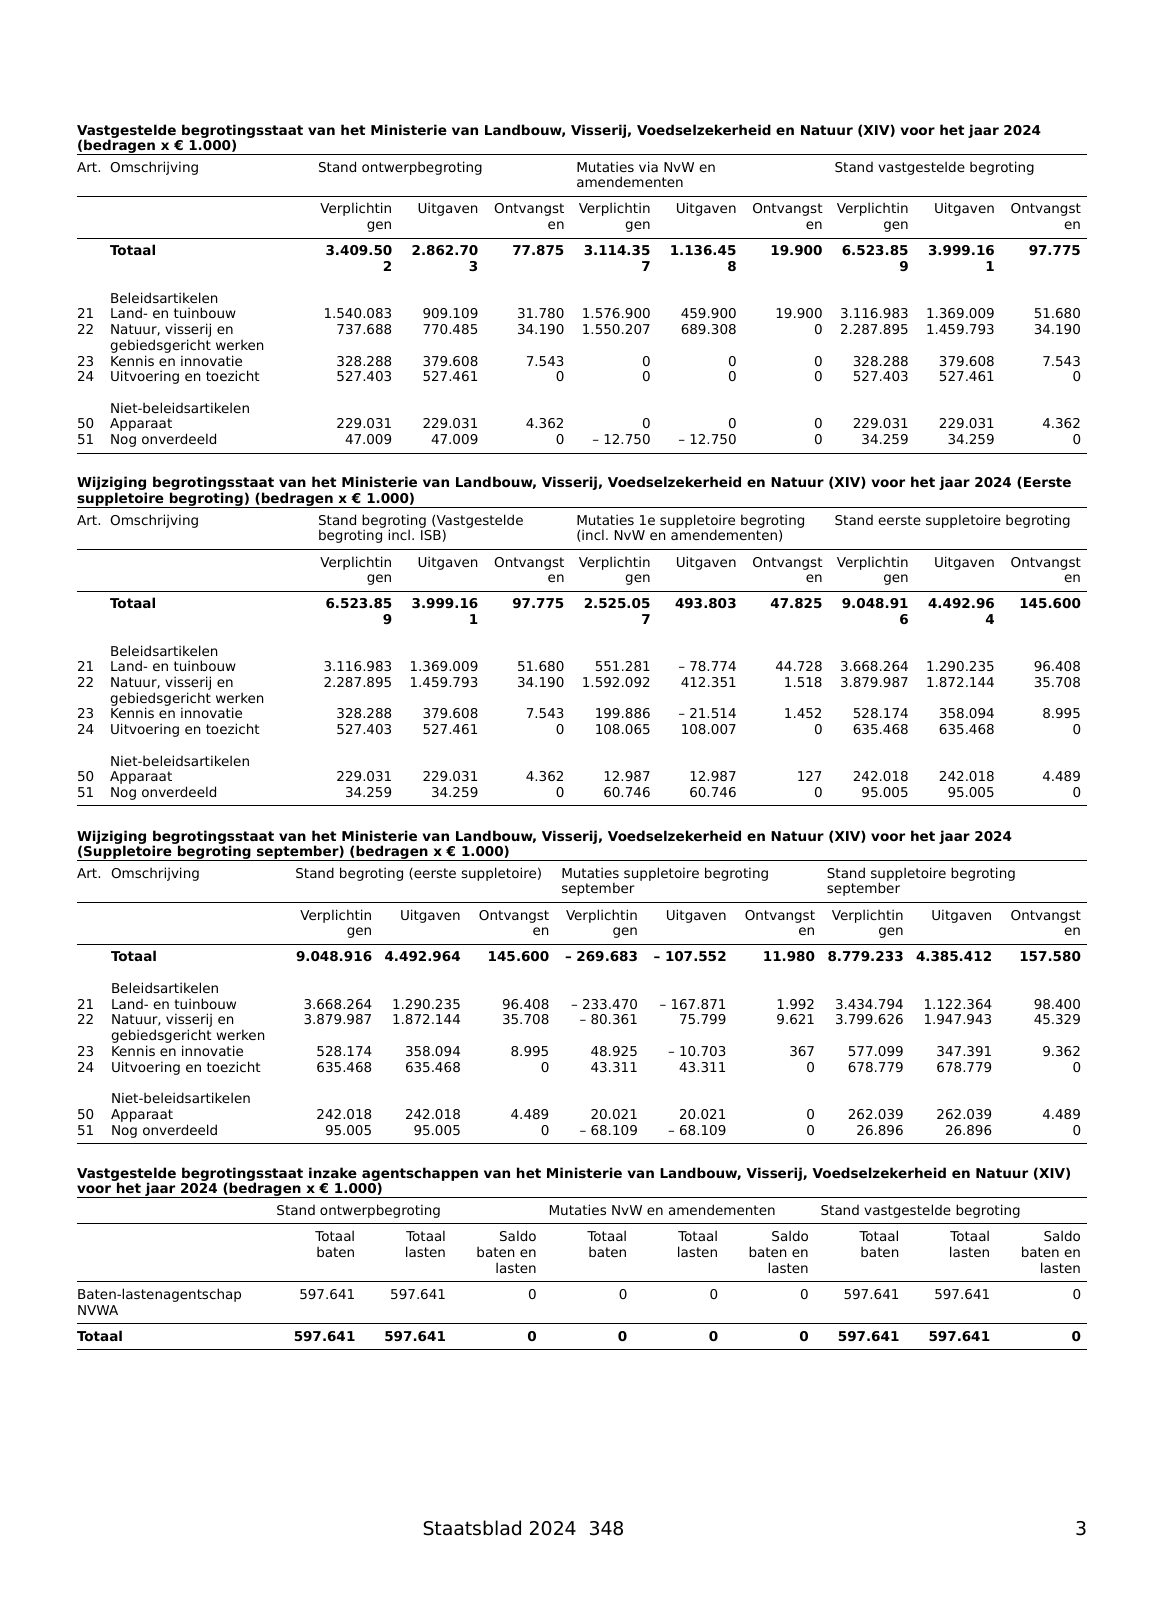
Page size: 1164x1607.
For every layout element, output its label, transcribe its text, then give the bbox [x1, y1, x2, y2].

table_cell [289, 981, 378, 996]
table_cell 51 [77, 1122, 105, 1143]
table_cell 0 [484, 432, 570, 452]
table_cell Uitgaven [398, 550, 484, 591]
table_cell [570, 738, 656, 753]
table_cell [104, 738, 312, 753]
table_cell [998, 981, 1087, 996]
table_cell [742, 628, 828, 643]
table_cell 0 [1001, 785, 1087, 805]
table_cell 1.369.009 [914, 306, 1001, 322]
table_cell Ontvangsten [742, 197, 828, 237]
table_cell 8.995 [466, 1044, 555, 1059]
table_cell Natuur, visserij en gebiedsgericht werken [105, 1012, 289, 1044]
table_cell [312, 628, 398, 643]
table_cell Nog onverdeeld [104, 785, 312, 805]
table_cell 8.779.233 [821, 945, 909, 965]
table_cell 635.468 [289, 1059, 378, 1075]
table_cell Beleidsartikelen [104, 644, 312, 659]
table_cell 909.109 [398, 306, 484, 322]
table_cell [828, 644, 914, 659]
table_cell 3.434.794 [821, 996, 909, 1012]
table_cell 51.680 [484, 659, 570, 675]
table_cell 597.641 [815, 1282, 905, 1323]
table_cell [914, 754, 1001, 769]
table_cell 50 [77, 416, 104, 432]
table_cell Totaal lasten [905, 1224, 996, 1281]
table_cell [104, 628, 312, 643]
table_cell Totaal [104, 239, 312, 275]
table_cell 22 [77, 1012, 105, 1044]
table_cell Omschrijving [104, 508, 312, 549]
table_cell 47.009 [398, 432, 484, 452]
table_cell Uitgaven [656, 550, 742, 591]
table_cell 23 [77, 353, 104, 369]
table_cell 0 [732, 1122, 821, 1143]
table_cell 597.641 [361, 1282, 452, 1323]
table_cell 229.031 [312, 769, 398, 785]
table_cell [77, 1198, 270, 1223]
table_cell 19.900 [742, 239, 828, 275]
table_cell 262.039 [821, 1107, 909, 1122]
table_cell 3.114.357 [570, 239, 656, 275]
table_cell 2.287.895 [828, 322, 914, 353]
table_cell [828, 385, 914, 401]
table_cell 60.746 [570, 785, 656, 805]
table_cell [105, 903, 289, 943]
table_cell Mutaties NvW en amendementen [542, 1198, 814, 1223]
table_cell Stand ontwerpbegroting [312, 155, 570, 196]
table_cell [398, 644, 484, 659]
table_cell 77.875 [484, 239, 570, 275]
table_cell 75.799 [644, 1012, 732, 1044]
table_cell [828, 290, 914, 306]
table_cell 737.688 [312, 322, 398, 353]
table_cell Stand vastgestelde begroting [828, 155, 1087, 196]
table_cell [378, 1075, 466, 1091]
table_cell 1.592.092 [570, 675, 656, 706]
table_cell 597.641 [361, 1324, 452, 1349]
table_cell [570, 628, 656, 643]
table_cell 22 [77, 322, 104, 353]
table_cell [484, 644, 570, 659]
table_cell 0 [633, 1324, 724, 1349]
table_cell 4.492.964 [914, 592, 1001, 628]
table_cell 51.680 [1001, 306, 1087, 322]
table_cell [914, 385, 1001, 401]
table_cell 3.879.987 [828, 675, 914, 706]
table_cell 4.489 [466, 1107, 555, 1122]
table_cell 1.290.235 [378, 996, 466, 1012]
table_cell 3.879.987 [289, 1012, 378, 1044]
table_cell 24 [77, 369, 104, 385]
table_cell [732, 1075, 821, 1091]
table_cell [104, 275, 312, 290]
table_cell Art. [77, 508, 104, 549]
table_cell – 80.361 [555, 1012, 644, 1044]
table_cell 2.862.703 [398, 239, 484, 275]
table_cell 44.728 [742, 659, 828, 675]
table_cell [77, 903, 105, 943]
table_cell [656, 738, 742, 753]
table_cell 3.668.264 [828, 659, 914, 675]
table_cell [398, 754, 484, 769]
table_header Wĳziging begrotingsstaat van het Ministerie van Landbouw, Visserij, Voedselzekerheid en Natuur (XIV) voor het jaar 2024 (Eerste suppletoire begroting) (bedragen x € 1.000) [77, 475, 1087, 507]
table_cell [828, 754, 914, 769]
table_cell [555, 981, 644, 996]
table_cell Art. [77, 155, 104, 196]
table_cell [77, 275, 104, 290]
table_cell 43.311 [555, 1059, 644, 1075]
table_cell 0 [484, 369, 570, 385]
table_cell 229.031 [914, 416, 1001, 432]
table_cell 242.018 [828, 769, 914, 785]
table_cell 635.468 [378, 1059, 466, 1075]
table_cell [77, 754, 104, 769]
table_cell [914, 275, 1001, 290]
table_cell 127 [742, 769, 828, 785]
table_cell 1.550.207 [570, 322, 656, 353]
table_cell Totaal baten [542, 1224, 633, 1281]
table_cell 0 [452, 1282, 542, 1323]
table_cell [105, 965, 289, 981]
table_cell – 233.470 [555, 996, 644, 1012]
table_cell 108.007 [656, 722, 742, 738]
table_cell [742, 290, 828, 306]
table_cell 0 [998, 1122, 1087, 1143]
table_cell Apparaat [104, 769, 312, 785]
table_cell 528.174 [289, 1044, 378, 1059]
table_cell [644, 1075, 732, 1091]
table_cell 0 [1001, 369, 1087, 385]
table_cell 9.048.916 [828, 592, 914, 628]
table_cell 23 [77, 706, 104, 722]
table_cell [1001, 628, 1087, 643]
table_cell 1.459.793 [914, 322, 1001, 353]
table_cell [821, 1091, 909, 1107]
table_cell 0 [452, 1324, 542, 1349]
table_cell 47.009 [312, 432, 398, 452]
table_cell 328.288 [828, 353, 914, 369]
table_cell 1.369.009 [398, 659, 484, 675]
table_cell 3.116.983 [312, 659, 398, 675]
table_cell 0 [542, 1324, 633, 1349]
table_cell Totaal [77, 1324, 270, 1349]
table_cell Ontvangsten [484, 550, 570, 591]
table_cell 96.408 [466, 996, 555, 1012]
table_cell 95.005 [914, 785, 1001, 805]
table_cell 43.311 [644, 1059, 732, 1075]
table_cell 95.005 [828, 785, 914, 805]
table_cell Uitvoering en toezicht [104, 722, 312, 738]
table_cell 229.031 [312, 416, 398, 432]
table_cell 0 [656, 353, 742, 369]
table_cell [914, 401, 1001, 416]
table_cell 689.308 [656, 322, 742, 353]
table_cell [77, 401, 104, 416]
table_cell 4.362 [484, 416, 570, 432]
table_cell 0 [742, 322, 828, 353]
table_cell [398, 290, 484, 306]
table_cell [378, 965, 466, 981]
table_cell 7.543 [1001, 353, 1087, 369]
table_cell Niet-beleidsartikelen [104, 401, 312, 416]
table_cell – 12.750 [570, 432, 656, 452]
table_cell [998, 965, 1087, 981]
table_cell 379.608 [398, 353, 484, 369]
table_cell – 68.109 [644, 1122, 732, 1143]
table_cell – 12.750 [656, 432, 742, 452]
table_cell 50 [77, 769, 104, 785]
table_cell [1001, 754, 1087, 769]
table_cell 1.459.793 [398, 675, 484, 706]
table_cell 7.543 [484, 353, 570, 369]
table_cell 635.468 [828, 722, 914, 738]
table_cell 26.896 [909, 1122, 998, 1143]
table_cell 678.779 [909, 1059, 998, 1075]
table_cell [104, 385, 312, 401]
table_cell Ontvangsten [484, 197, 570, 237]
table_cell Saldo baten en lasten [724, 1224, 814, 1281]
table_cell 0 [656, 416, 742, 432]
table_cell 0 [742, 785, 828, 805]
table_cell Uitgaven [909, 903, 998, 943]
table_cell 0 [466, 1059, 555, 1075]
table_cell [466, 1075, 555, 1091]
table_cell [909, 965, 998, 981]
table_cell 0 [1001, 432, 1087, 452]
table_cell 1.872.144 [914, 675, 1001, 706]
table_cell [1001, 738, 1087, 753]
table_cell Uitgaven [914, 197, 1001, 237]
table_cell [998, 1091, 1087, 1107]
table_cell – 21.514 [656, 706, 742, 722]
table_cell [742, 275, 828, 290]
table_cell 31.780 [484, 306, 570, 322]
table_cell [77, 385, 104, 401]
table_cell 97.775 [484, 592, 570, 628]
table_cell 597.641 [905, 1282, 996, 1323]
table_cell [828, 275, 914, 290]
table_cell Ontvangsten [742, 550, 828, 591]
table_cell [570, 754, 656, 769]
table_cell [555, 1075, 644, 1091]
table_cell [312, 644, 398, 659]
table_cell [909, 1075, 998, 1091]
table_cell Kennis en innovatie [105, 1044, 289, 1059]
table_cell [312, 401, 398, 416]
table_cell Omschrijving [105, 861, 289, 902]
table_cell 26.896 [821, 1122, 909, 1143]
table_cell 3.999.161 [914, 239, 1001, 275]
table_cell [1001, 290, 1087, 306]
table_cell 6.523.859 [828, 239, 914, 275]
table_cell Uitgaven [656, 197, 742, 237]
table_cell 0 [484, 722, 570, 738]
table_cell 0 [742, 353, 828, 369]
table_cell [378, 1091, 466, 1107]
table_cell – 107.552 [644, 945, 732, 965]
table_cell 358.094 [378, 1044, 466, 1059]
table_cell 577.099 [821, 1044, 909, 1059]
table_cell Ontvangsten [732, 903, 821, 943]
table_cell 34.190 [484, 322, 570, 353]
table_cell 459.900 [656, 306, 742, 322]
table_cell 358.094 [914, 706, 1001, 722]
table_cell Totaal lasten [633, 1224, 724, 1281]
table_cell 35.708 [466, 1012, 555, 1044]
table_cell 95.005 [289, 1122, 378, 1143]
table_cell 242.018 [914, 769, 1001, 785]
table_cell 21 [77, 996, 105, 1012]
table_cell 597.641 [270, 1324, 361, 1349]
table_cell 1.122.364 [909, 996, 998, 1012]
table_cell Beleidsartikelen [105, 981, 289, 996]
table_cell [828, 628, 914, 643]
table_cell [732, 1091, 821, 1107]
table_cell Stand vastgestelde begroting [815, 1198, 1087, 1223]
table_cell [484, 401, 570, 416]
table_cell Verplichtingen [289, 903, 378, 943]
table_cell Ontvangsten [998, 903, 1087, 943]
table_cell 635.468 [914, 722, 1001, 738]
table_cell [104, 197, 312, 237]
table_cell Nog onverdeeld [104, 432, 312, 452]
table_cell 528.174 [828, 706, 914, 722]
table_cell 12.987 [656, 769, 742, 785]
table_cell 9.621 [732, 1012, 821, 1044]
table_cell [656, 290, 742, 306]
table_cell 60.746 [656, 785, 742, 805]
table_cell [466, 965, 555, 981]
table_cell 21 [77, 306, 104, 322]
table_header Vastgestelde begrotingsstaat van het Ministerie van Landbouw, Visserij, Voedselzekerheid en Natuur (XIV) voor het jaar 2024 (bedragen x € 1.000) [77, 122, 1087, 154]
table_cell 145.600 [1001, 592, 1087, 628]
table_cell 12.987 [570, 769, 656, 785]
table_cell 4.489 [998, 1107, 1087, 1122]
table_cell 4.489 [1001, 769, 1087, 785]
table_cell 51 [77, 432, 104, 452]
table_cell [570, 401, 656, 416]
table_cell Ontvangsten [466, 903, 555, 943]
table_cell 0 [742, 416, 828, 432]
table_cell 0 [724, 1282, 814, 1323]
table_cell [77, 550, 104, 591]
table_cell 597.641 [905, 1324, 996, 1349]
table_cell Totaal baten [270, 1224, 361, 1281]
table_cell 1.518 [742, 675, 828, 706]
table_cell 6.523.859 [312, 592, 398, 628]
table_cell 45.329 [998, 1012, 1087, 1044]
table_cell [104, 550, 312, 591]
table_cell 1.290.235 [914, 659, 1001, 675]
table_cell Stand begroting (eerste suppletoire) [289, 861, 555, 902]
table_cell [484, 738, 570, 753]
table_cell [644, 965, 732, 981]
table_cell [77, 945, 105, 965]
table_cell 597.641 [815, 1324, 905, 1349]
table_cell 4.362 [484, 769, 570, 785]
table_cell Verplichtingen [828, 550, 914, 591]
table_cell Verplichtingen [828, 197, 914, 237]
table_cell [742, 401, 828, 416]
table_cell Kennis en innovatie [104, 706, 312, 722]
table_cell 4.492.964 [378, 945, 466, 965]
table_cell [644, 981, 732, 996]
table_cell [732, 965, 821, 981]
table_cell [484, 290, 570, 306]
table_cell [398, 401, 484, 416]
table_cell 20.021 [644, 1107, 732, 1122]
table_cell Ontvangsten [1001, 550, 1087, 591]
table_cell 0 [732, 1059, 821, 1075]
table_cell [1001, 275, 1087, 290]
table_cell 367 [732, 1044, 821, 1059]
table_cell [828, 738, 914, 753]
table_cell [289, 965, 378, 981]
table_cell 3.999.161 [398, 592, 484, 628]
table_cell [656, 401, 742, 416]
table_cell [914, 644, 1001, 659]
table_cell Uitvoering en toezicht [104, 369, 312, 385]
table_cell 229.031 [398, 769, 484, 785]
table_cell 23 [77, 1044, 105, 1059]
table_cell 379.608 [914, 353, 1001, 369]
table_cell [656, 628, 742, 643]
table_cell Land- en tuinbouw [104, 306, 312, 322]
table_cell 412.351 [656, 675, 742, 706]
table_cell 8.995 [1001, 706, 1087, 722]
table_cell [742, 738, 828, 753]
table_cell – 68.109 [555, 1122, 644, 1143]
table_cell Kennis en innovatie [104, 353, 312, 369]
table_cell Stand begroting (Vastgestelde begroting incl. ISB) [312, 508, 570, 549]
table_cell Uitvoering en toezicht [105, 1059, 289, 1075]
table_cell 34.259 [398, 785, 484, 805]
table_cell 678.779 [821, 1059, 909, 1075]
table_cell [466, 981, 555, 996]
table_cell Beleidsartikelen [104, 290, 312, 306]
table_cell [821, 1075, 909, 1091]
table_cell [914, 628, 1001, 643]
table_cell [77, 628, 104, 643]
table_cell Uitgaven [644, 903, 732, 943]
table_cell 0 [466, 1122, 555, 1143]
table_cell Verplichtingen [312, 550, 398, 591]
table_cell [484, 385, 570, 401]
table_cell [914, 738, 1001, 753]
table_cell [77, 1224, 270, 1281]
table_cell 22 [77, 675, 104, 706]
table_cell 1.540.083 [312, 306, 398, 322]
table_cell [312, 385, 398, 401]
table_cell Stand suppletoire begroting september [821, 861, 1087, 902]
table_cell [1001, 644, 1087, 659]
table_cell Natuur, visserij en gebiedsgericht werken [104, 675, 312, 706]
table_cell [77, 290, 104, 306]
table_cell [77, 197, 104, 237]
table_cell 34.190 [1001, 322, 1087, 353]
table_cell 1.992 [732, 996, 821, 1012]
table_cell Mutaties 1e suppletoire begroting (incl. NvW en amendementen) [570, 508, 828, 549]
table_cell [77, 1091, 105, 1107]
table_cell 47.825 [742, 592, 828, 628]
table_cell – 10.703 [644, 1044, 732, 1059]
table_cell [742, 644, 828, 659]
table_cell [909, 1091, 998, 1107]
table_cell 379.608 [398, 706, 484, 722]
table_cell 1.947.943 [909, 1012, 998, 1044]
table_cell 770.485 [398, 322, 484, 353]
table_cell Stand eerste suppletoire begroting [828, 508, 1087, 549]
table_cell 527.403 [828, 369, 914, 385]
table_cell 20.021 [555, 1107, 644, 1122]
table_cell [312, 738, 398, 753]
table_cell 24 [77, 1059, 105, 1075]
table_cell Natuur, visserij en gebiedsgericht werken [104, 322, 312, 353]
table_cell [555, 1091, 644, 1107]
table_cell [77, 239, 104, 275]
table_cell 493.803 [656, 592, 742, 628]
table_cell 0 [570, 416, 656, 432]
table_cell Apparaat [104, 416, 312, 432]
table_cell [909, 981, 998, 996]
table_cell 0 [1001, 722, 1087, 738]
table_cell [378, 981, 466, 996]
table_cell 0 [742, 369, 828, 385]
table_cell [570, 385, 656, 401]
table_cell [821, 965, 909, 981]
table_cell 0 [732, 1107, 821, 1122]
table_cell [570, 644, 656, 659]
table_cell 347.391 [909, 1044, 998, 1059]
table_cell 2.287.895 [312, 675, 398, 706]
table_cell 0 [570, 369, 656, 385]
table_cell [484, 628, 570, 643]
table_cell Totaal [104, 592, 312, 628]
table_cell [742, 385, 828, 401]
table_cell Verplichtingen [570, 550, 656, 591]
table_cell [398, 738, 484, 753]
table_cell 145.600 [466, 945, 555, 965]
table_cell Totaal lasten [361, 1224, 452, 1281]
table_cell Mutaties via NvW en amendementen [570, 155, 828, 196]
table_cell [289, 1091, 378, 1107]
table_cell [828, 401, 914, 416]
table_cell 328.288 [312, 353, 398, 369]
table_cell 19.900 [742, 306, 828, 322]
table_cell [312, 754, 398, 769]
table_cell Saldo baten en lasten [996, 1224, 1087, 1281]
table_cell 0 [996, 1324, 1087, 1349]
table_cell 3.409.502 [312, 239, 398, 275]
table_cell [289, 1075, 378, 1091]
table_cell 0 [633, 1282, 724, 1323]
table_cell [656, 754, 742, 769]
table_cell [742, 754, 828, 769]
table_cell [398, 628, 484, 643]
table_cell 34.259 [828, 432, 914, 452]
table_cell Apparaat [105, 1107, 289, 1122]
table_cell 527.461 [398, 369, 484, 385]
table_cell Stand ontwerpbegroting [270, 1198, 542, 1223]
table_cell 48.925 [555, 1044, 644, 1059]
table_cell 597.641 [270, 1282, 361, 1323]
table_cell Nog onverdeeld [105, 1122, 289, 1143]
table_cell – 78.774 [656, 659, 742, 675]
table_cell 97.775 [1001, 239, 1087, 275]
table_cell 4.385.412 [909, 945, 998, 965]
table_cell 9.048.916 [289, 945, 378, 965]
table_cell Uitgaven [378, 903, 466, 943]
table_cell [105, 1075, 289, 1091]
table_cell 242.018 [378, 1107, 466, 1122]
table_cell 199.886 [570, 706, 656, 722]
table_cell Verplichtingen [555, 903, 644, 943]
table_cell 527.403 [312, 722, 398, 738]
table_cell 34.259 [914, 432, 1001, 452]
table_cell [484, 275, 570, 290]
table_cell 0 [570, 353, 656, 369]
table_cell [312, 275, 398, 290]
table_cell 551.281 [570, 659, 656, 675]
table_cell 108.065 [570, 722, 656, 738]
table_cell 1.872.144 [378, 1012, 466, 1044]
table_cell [656, 275, 742, 290]
table_cell 21 [77, 659, 104, 675]
table_cell [466, 1091, 555, 1107]
table_cell [656, 644, 742, 659]
table_cell Omschrijving [104, 155, 312, 196]
table_cell [77, 981, 105, 996]
table_cell [555, 965, 644, 981]
table_cell [77, 644, 104, 659]
table_cell Verplichtingen [821, 903, 909, 943]
table_cell [77, 965, 105, 981]
table_cell Land- en tuinbouw [105, 996, 289, 1012]
table_cell [914, 290, 1001, 306]
table_cell 0 [542, 1282, 633, 1323]
table_cell 2.525.057 [570, 592, 656, 628]
table_cell 1.452 [742, 706, 828, 722]
table_cell Art. [77, 861, 105, 902]
table_cell 34.190 [484, 675, 570, 706]
table_header Wijziging begrotingsstaat van het Ministerie van Landbouw, Visserij, Voedselzekerheid en Natuur (XIV) voor het jaar 2024 (Suppletoire begroting september) (bedragen x € 1.000) [77, 828, 1087, 860]
table_cell Verplichtingen [570, 197, 656, 237]
table_cell Uitgaven [914, 550, 1001, 591]
table_cell – 269.683 [555, 945, 644, 965]
table_cell 229.031 [398, 416, 484, 432]
table_cell Mutaties suppletoire begroting september [555, 861, 821, 902]
table_cell 7.543 [484, 706, 570, 722]
table_cell [1001, 401, 1087, 416]
table_cell Niet-beleidsartikelen [105, 1091, 289, 1107]
table_cell [570, 275, 656, 290]
table_cell 9.362 [998, 1044, 1087, 1059]
table_cell Saldo baten en lasten [452, 1224, 542, 1281]
table_cell 3.668.264 [289, 996, 378, 1012]
table_cell [312, 290, 398, 306]
table_cell 262.039 [909, 1107, 998, 1122]
table_cell [644, 1091, 732, 1107]
table_cell 527.403 [312, 369, 398, 385]
table_cell 1.576.900 [570, 306, 656, 322]
table_cell Land- en tuinbouw [104, 659, 312, 675]
table_cell 98.400 [998, 996, 1087, 1012]
table_cell 11.980 [732, 945, 821, 965]
table_cell 96.408 [1001, 659, 1087, 675]
table_cell 50 [77, 1107, 105, 1122]
table_cell 157.580 [998, 945, 1087, 965]
table_cell 527.461 [914, 369, 1001, 385]
table_cell 4.362 [1001, 416, 1087, 432]
table_cell Totaal [105, 945, 289, 965]
table_cell 1.136.458 [656, 239, 742, 275]
table_cell [484, 754, 570, 769]
table_cell [570, 290, 656, 306]
table_cell Verplichtingen [312, 197, 398, 237]
table_cell 3.799.626 [821, 1012, 909, 1044]
table_cell 229.031 [828, 416, 914, 432]
table_cell [732, 981, 821, 996]
table_cell [656, 385, 742, 401]
table_cell [998, 1075, 1087, 1091]
table_cell 242.018 [289, 1107, 378, 1122]
table_cell 0 [742, 432, 828, 452]
table_cell 0 [484, 785, 570, 805]
table_cell [398, 275, 484, 290]
table_cell 51 [77, 785, 104, 805]
table_cell 527.461 [398, 722, 484, 738]
table_cell Niet-beleidsartikelen [104, 754, 312, 769]
table_cell Ontvangsten [1001, 197, 1087, 237]
table_cell 0 [998, 1059, 1087, 1075]
table_cell 95.005 [378, 1122, 466, 1143]
table_cell 328.288 [312, 706, 398, 722]
table_cell 24 [77, 722, 104, 738]
table_cell – 167.871 [644, 996, 732, 1012]
table_cell [821, 981, 909, 996]
table_cell 0 [742, 722, 828, 738]
table_cell Uitgaven [398, 197, 484, 237]
table_cell 3.116.983 [828, 306, 914, 322]
table_cell 35.708 [1001, 675, 1087, 706]
table_cell Baten-lastenagentschap NVWA [77, 1282, 270, 1323]
table_cell [77, 738, 104, 753]
table_cell [398, 385, 484, 401]
table_cell [77, 592, 104, 628]
table_cell Totaal baten [815, 1224, 905, 1281]
table_cell 0 [656, 369, 742, 385]
table_cell 34.259 [312, 785, 398, 805]
table_cell [1001, 385, 1087, 401]
table_cell 0 [996, 1282, 1087, 1323]
table_cell 0 [724, 1324, 814, 1349]
table_cell [77, 1075, 105, 1091]
table_header Vastgestelde begrotingsstaat inzake agentschappen van het Ministerie van Landbouw, Visserij, Voedselzekerheid en Natuur (XIV) voor het jaar 2024 (bedragen x € 1.000) [77, 1166, 1087, 1197]
